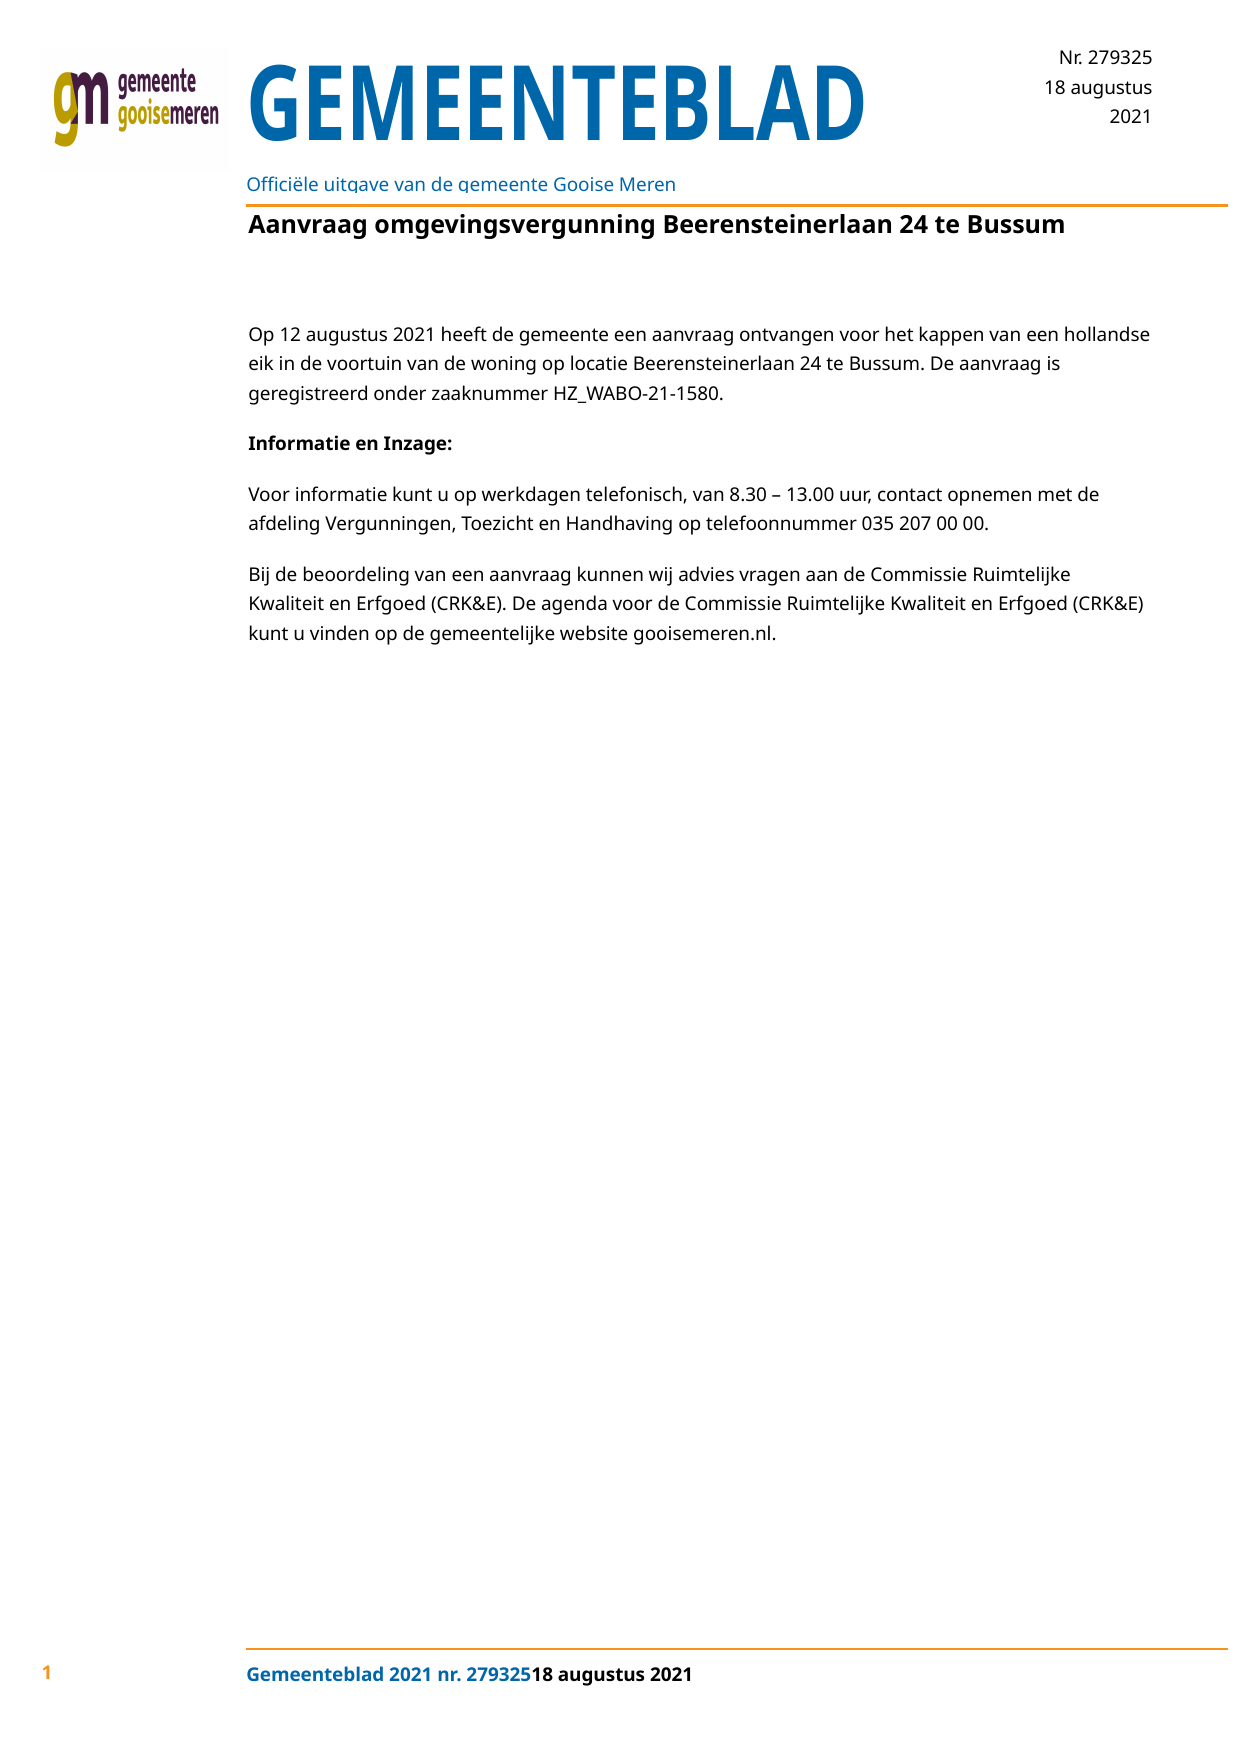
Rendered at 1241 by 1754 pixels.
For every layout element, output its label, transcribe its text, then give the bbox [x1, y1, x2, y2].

text Informatie en Inzage: [248, 430, 1152, 456]
text Aanvraag omgevingsvergunning Beerensteinerlaan 24 te Bussum [248, 207, 1152, 241]
picture [41, 47, 231, 172]
text Op 12 augustus 2021 heeft de gemeente een aanvraag ontvangen voor het kappen van een hollandse eik in de voortuin van de woning op locatie Beerensteinerlaan 24 te Bussum. De aanvraag is geregistreerd onder zaaknummer HZ_WABO-21-1580. [248, 321, 1152, 406]
text Bij de beoordeling van een aanvraag kunnen wij advies vragen aan de Commissie Ruimtelijke Kwaliteit en Erfgoed (CRK&E). De agenda voor de Commissie Ruimtelijke Kwaliteit en Erfgoed (CRK&E) kunt u vinden op de gemeentelijke website gooisemeren.nl. [248, 561, 1152, 646]
text Voor informatie kunt u op werkdagen telefonisch, van 8.30 – 13.00 uur, contact opnemen met de afdeling Vergunningen, Toezicht en Handhaving op telefoonnummer 035 207 00 00. [248, 481, 1152, 536]
